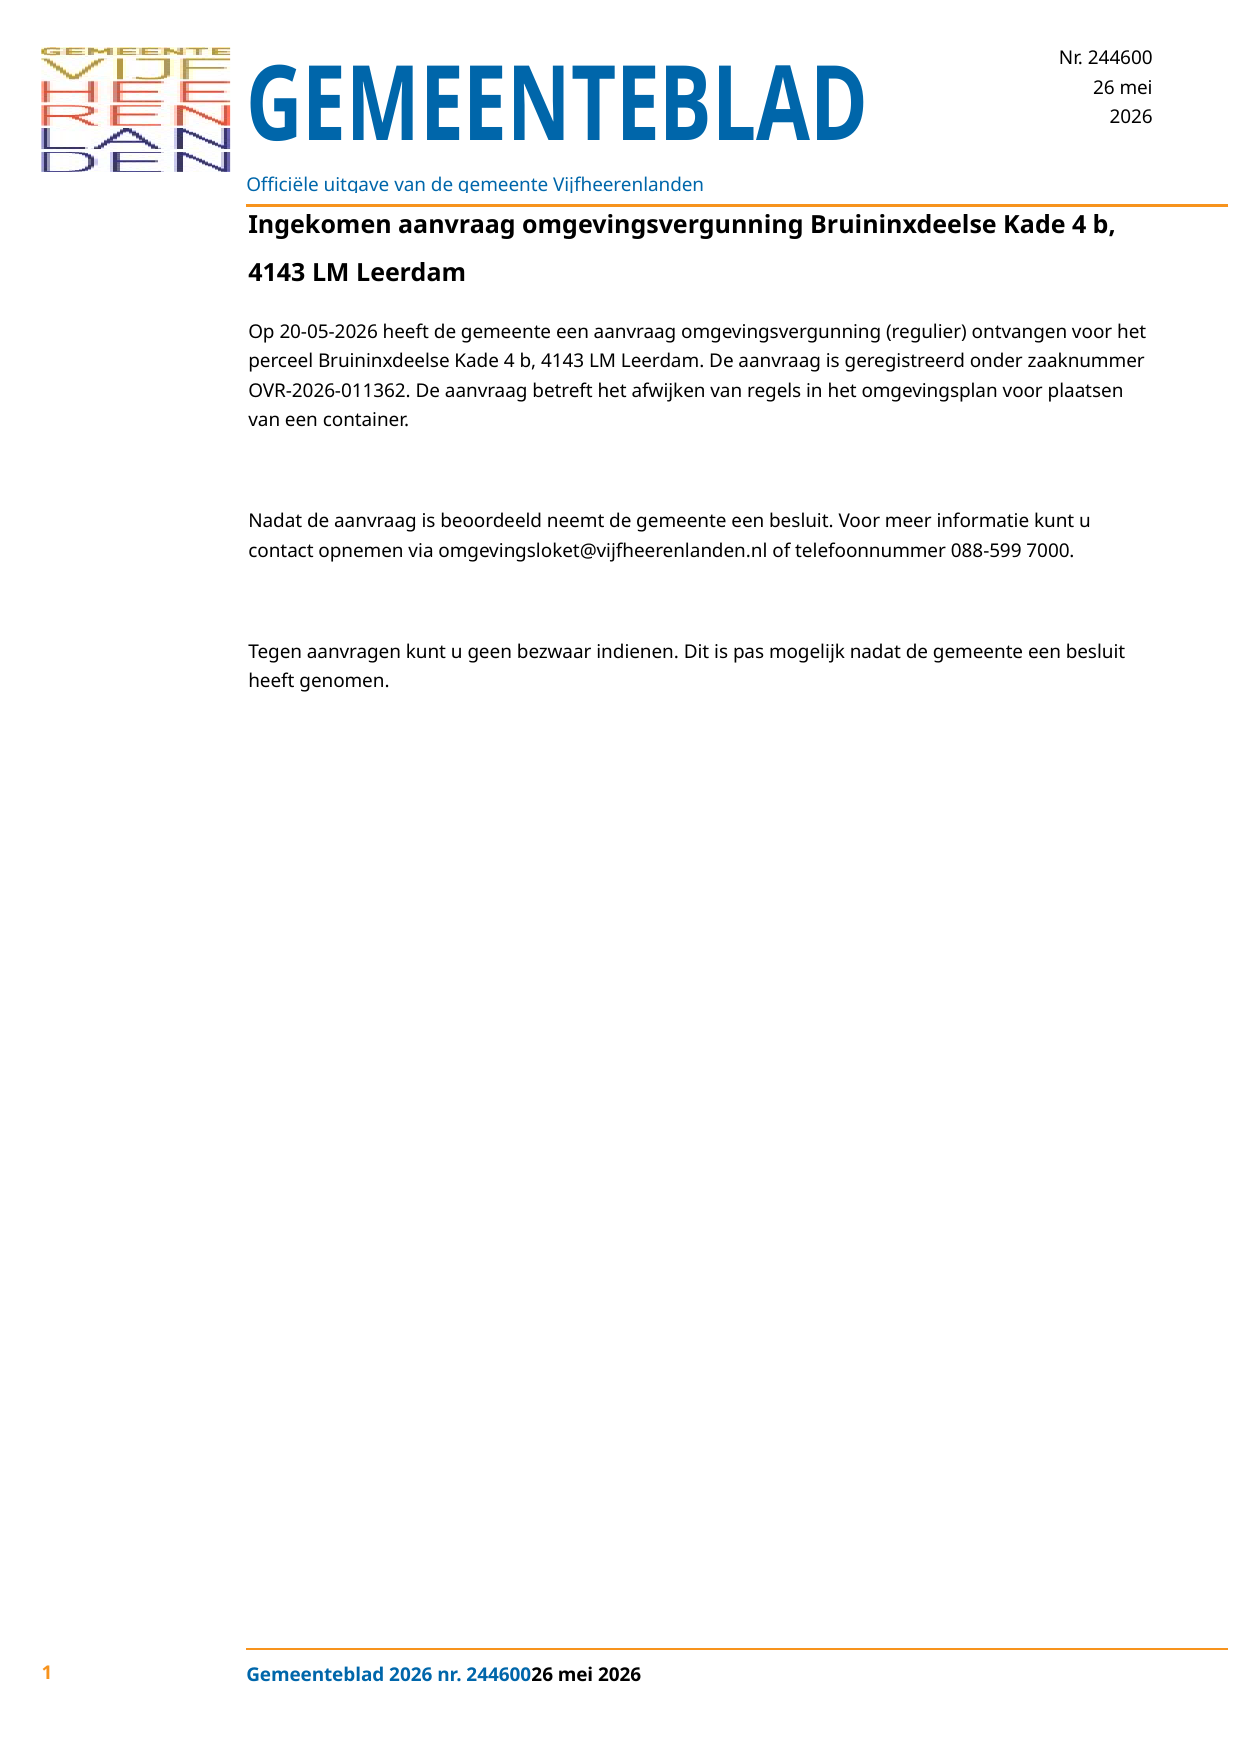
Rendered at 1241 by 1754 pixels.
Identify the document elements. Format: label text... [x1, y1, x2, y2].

picture [41, 47, 231, 172]
text Ingekomen aanvraag omgevingsvergunning Bruininxdeelse Kade 4 b, 4143 LM Leerdam [248, 207, 1152, 288]
text Nadat de aanvraag is beoordeeld neemt de gemeente een besluit. Voor meer informatie kunt u contact opnemen via omgevingsloket@vijfheerenlanden.nl of telefoonnummer 088-599 7000. [248, 507, 1152, 563]
text Tegen aanvragen kunt u geen bezwaar indienen. Dit is pas mogelijk nadat de gemeente een besluit heeft genomen. [248, 638, 1152, 693]
text Op 20-05-2026 heeft de gemeente een aanvraag omgevingsvergunning (regulier) ontvangen voor het perceel Bruininxdeelse Kade 4 b, 4143 LM Leerdam. De aanvraag is geregistreerd onder zaaknummer OVR-2026-011362. De aanvraag betreft het afwijken van regels in het omgevingsplan voor plaatsen van een container. [248, 318, 1152, 432]
